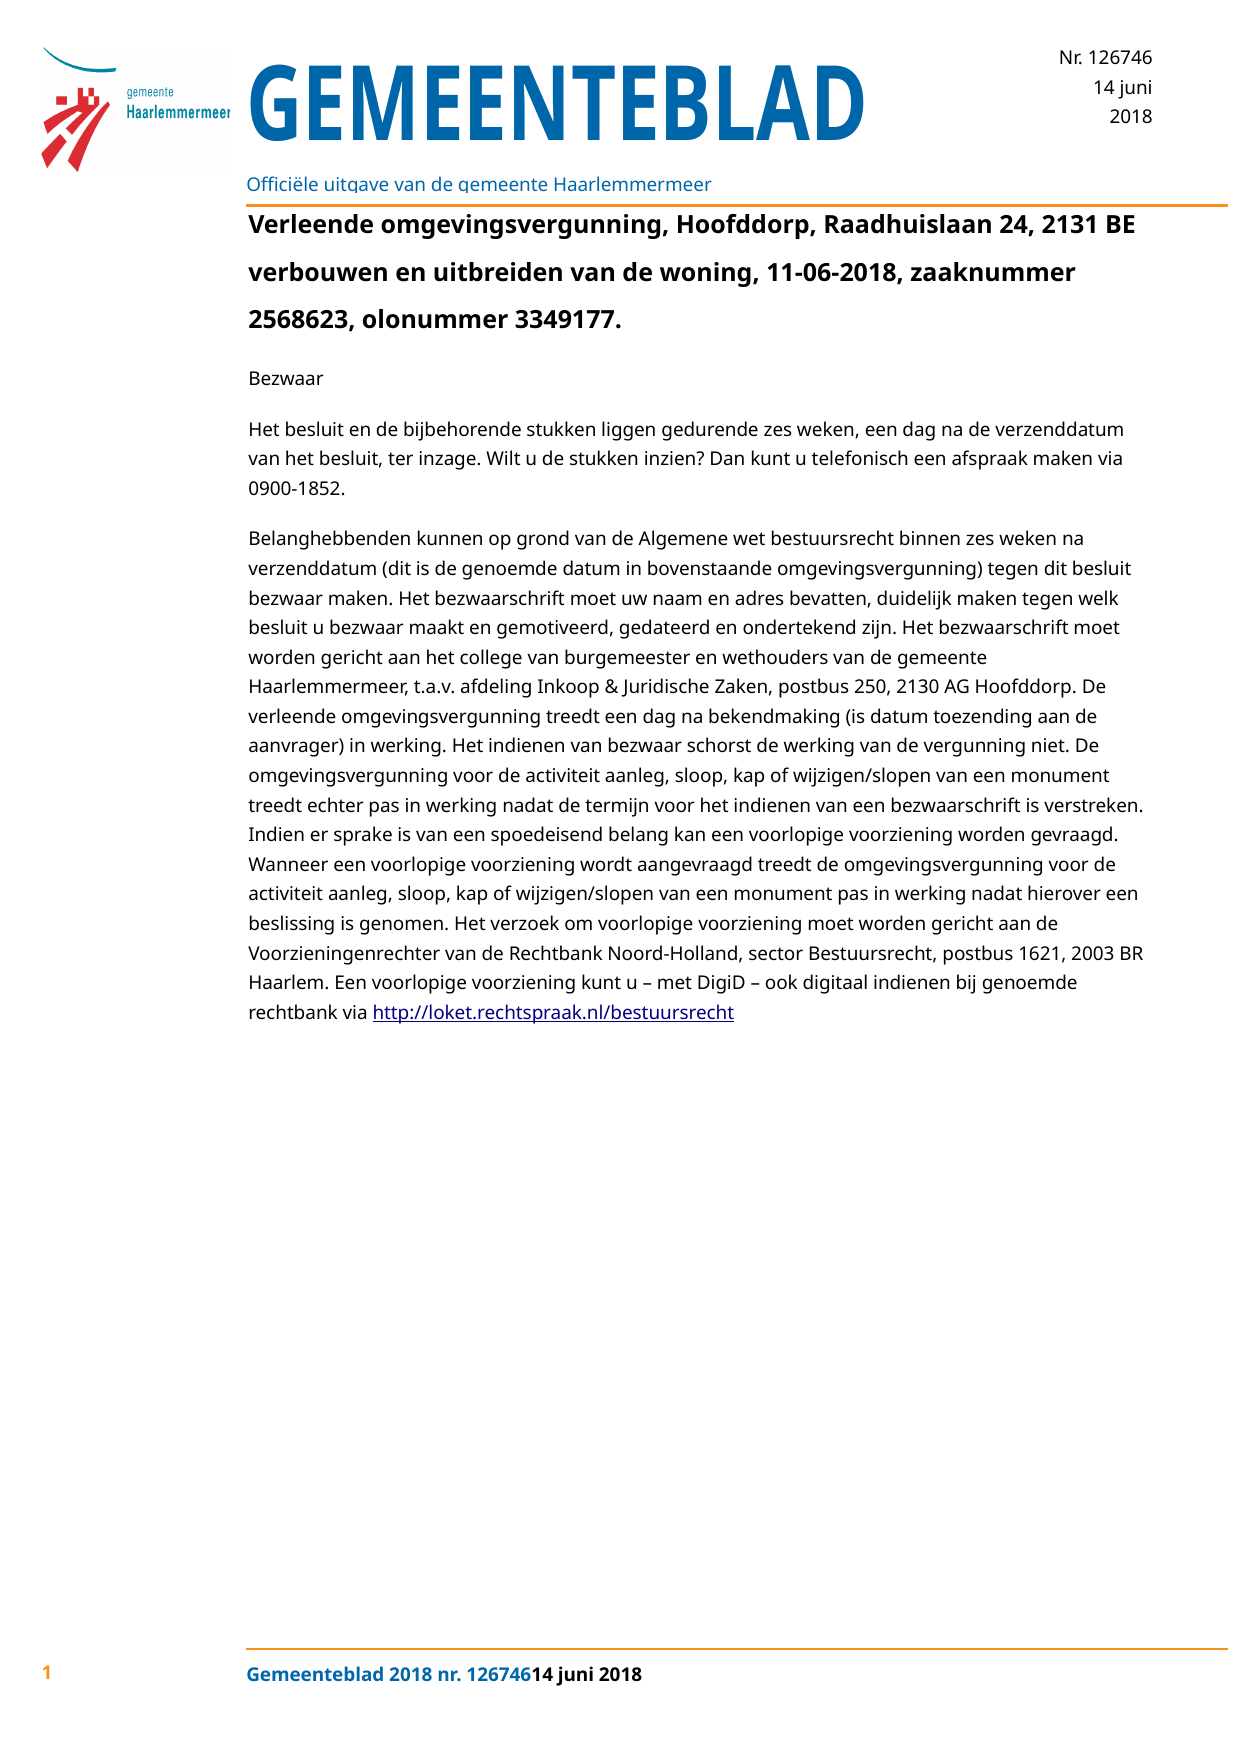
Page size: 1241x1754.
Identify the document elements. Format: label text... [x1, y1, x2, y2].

text Verleende omgevingsvergunning, Hoofddorp, Raadhuislaan 24, 2131 BE verbouwen en uitbreiden van de woning, 11-06-2018, zaaknummer 2568623, olonummer 3349177. [248, 207, 1152, 336]
text Belanghebbenden kunnen op grond van de Algemene wet bestuursrecht binnen zes weken na verzenddatum (dit is de genoemde datum in bovenstaande omgevingsvergunning) tegen dit besluit bezwaar maken. Het bezwaarschrift moet uw naam en adres bevatten, duidelijk maken tegen welk besluit u bezwaar maakt en gemotiveerd, gedateerd en ondertekend zijn. Het bezwaarschrift moet worden gericht aan het college van burgemeester en wethouders van de gemeente Haarlemmermeer, t.a.v. afdeling Inkoop & Juridische Zaken, postbus 250, 2130 AG Hoofddorp. De verleende omgevingsvergunning treedt een dag na bekendmaking (is datum toezending aan de aanvrager) in werking. Het indienen van bezwaar schorst de werking van de vergunning niet. De omgevingsvergunning voor de activiteit aanleg, sloop, kap of wijzigen/slopen van een monument treedt echter pas in werking nadat de termijn voor het indienen van een bezwaarschrift is verstreken. Indien er sprake is van een spoedeisend belang kan een voorlopige voorziening worden gevraagd. Wanneer een voorlopige voorziening wordt aangevraagd treedt de omgevingsvergunning voor de activiteit aanleg, sloop, kap of wijzigen/slopen van een monument pas in werking nadat hierover een beslissing is genomen. Het verzoek om voorlopige voorziening moet worden gericht aan de Voorzieningenrechter van de Rechtbank Noord-Holland, sector Bestuursrecht, postbus 1621, 2003 BR Haarlem. Een voorlopige voorziening kunt u – met DigiD – ook digitaal indienen bij genoemde rechtbank via http://loket.rechtspraak.nl/bestuursrecht [248, 526, 1152, 1024]
picture [41, 47, 231, 172]
text Bezwaar [248, 366, 1152, 391]
text Het besluit en de bijbehorende stukken liggen gedurende zes weken, een dag na de verzenddatum van het besluit, ter inzage. Wilt u de stukken inzien? Dan kunt u telefonisch een afspraak maken via 0900-1852. [248, 416, 1152, 501]
